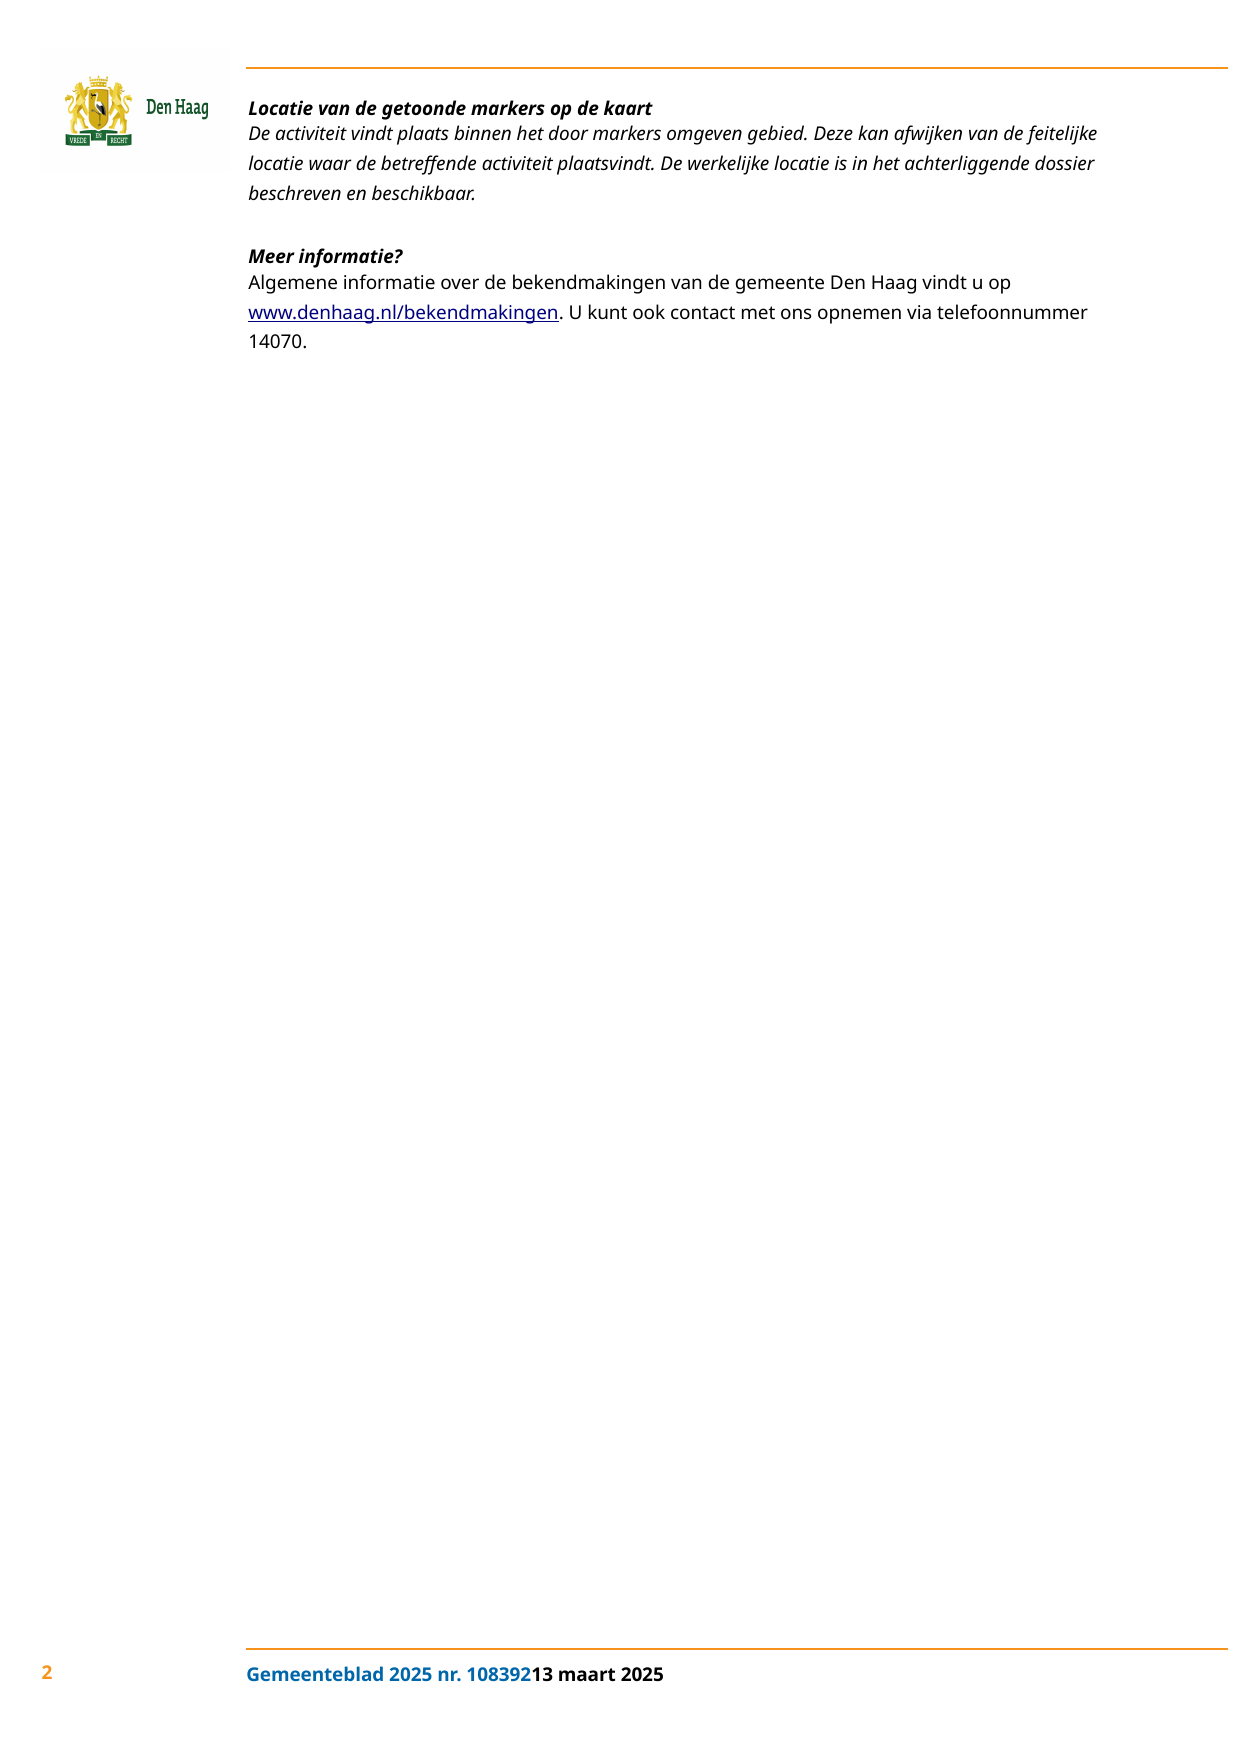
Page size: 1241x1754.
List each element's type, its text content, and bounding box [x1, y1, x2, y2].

text Locatie van de getoonde markers op de kaart [248, 95, 1152, 121]
text Meer informatie? [248, 244, 1152, 269]
text Algemene informatie over de bekendmakingen van de gemeente Den Haag vindt u op www.denhaag.nl/bekendmakingen. U kunt ook contact met ons opnemen via telefoonnummer 14070. [248, 269, 1152, 354]
text De activiteit vindt plaats binnen het door markers omgeven gebied. Deze kan afwijken van de feitelijke locatie waar de betreffende activiteit plaatsvindt. De werkelijke locatie is in het achterliggende dossier beschreven en beschikbaar. [248, 121, 1152, 205]
picture [41, 47, 231, 172]
